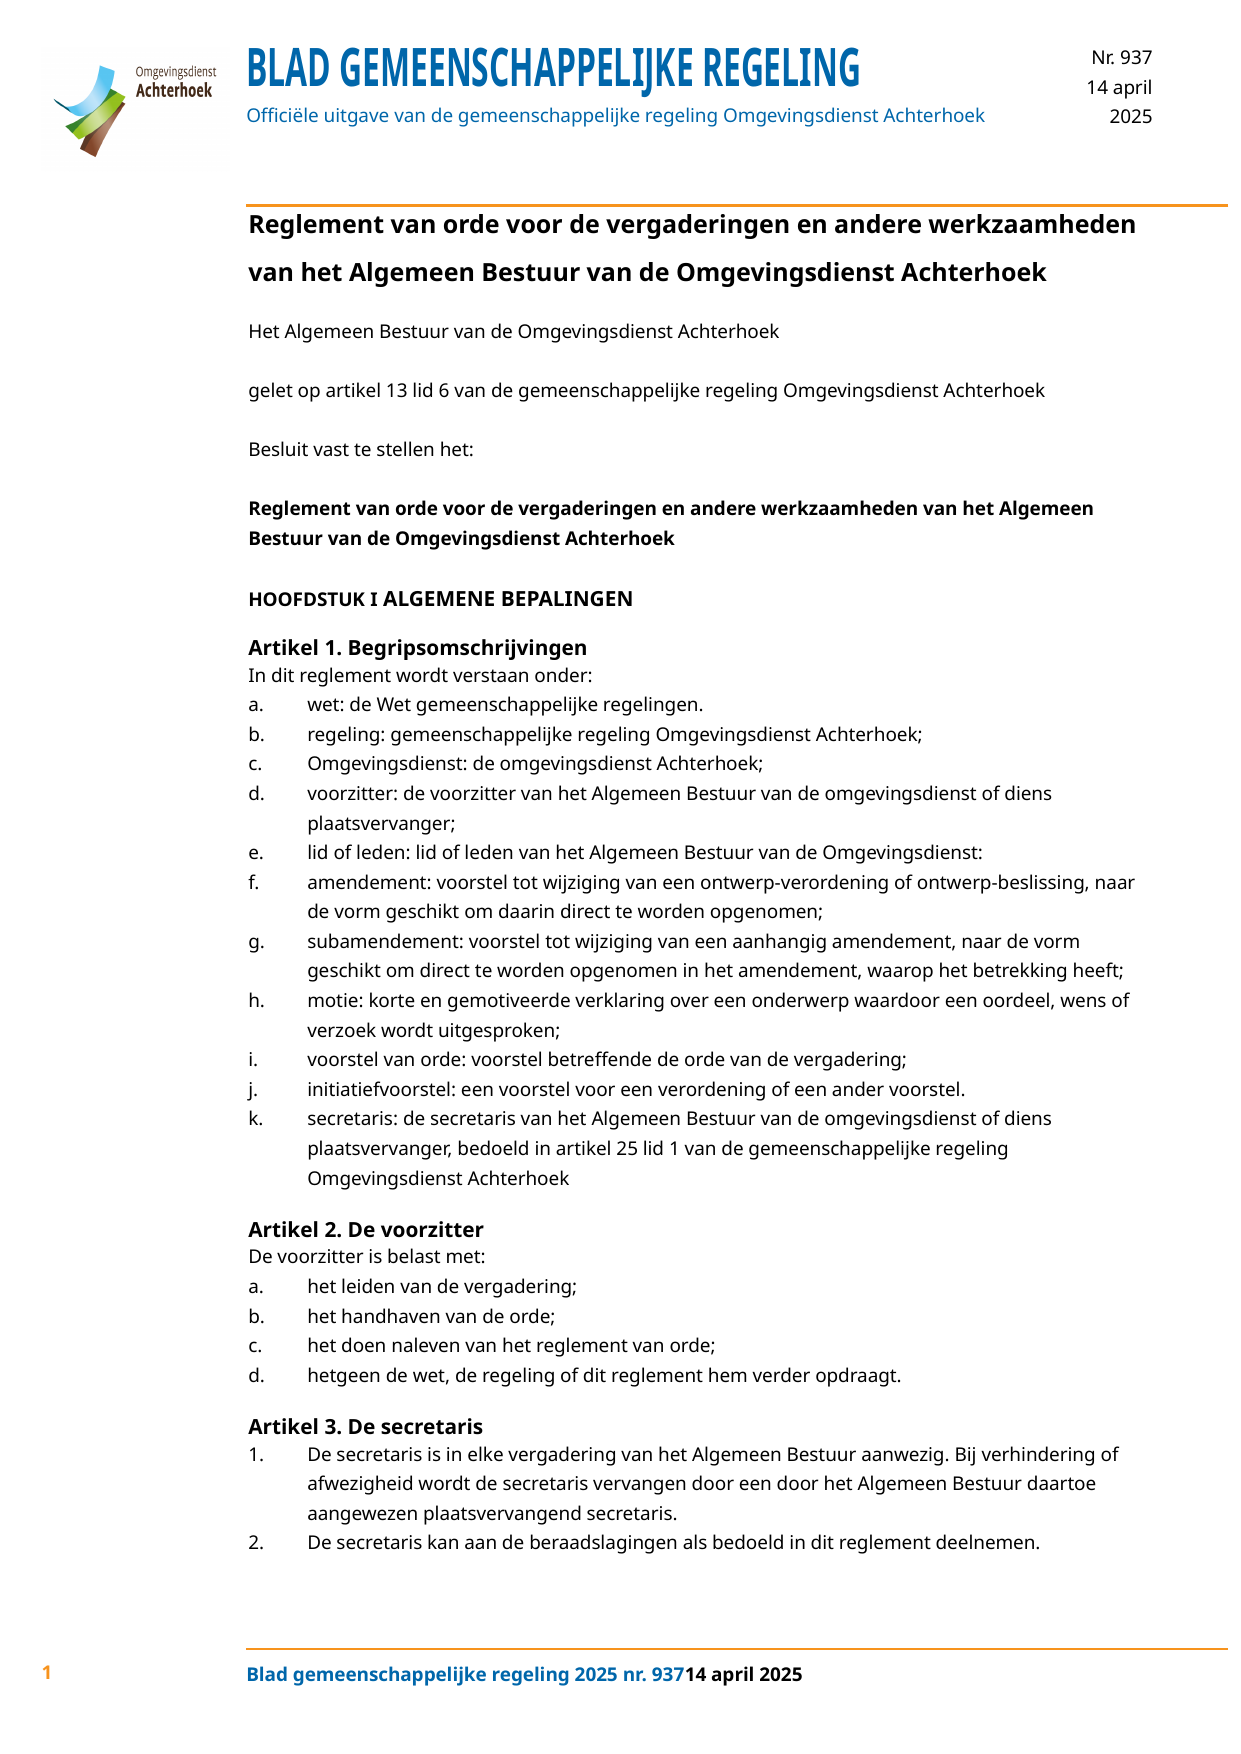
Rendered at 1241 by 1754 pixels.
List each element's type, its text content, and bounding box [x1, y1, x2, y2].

list subamendement: voorstel tot wijziging van een aanhangig amendement, naar de vorm geschikt om direct te worden opgenomen in het amendement, waarop het betrekking heeft; [248, 928, 1152, 983]
list lid of leden: lid of leden van het Algemeen Bestuur van de Omgevingsdienst: [248, 839, 1152, 865]
text Artikel 2. De voorzitter [248, 1215, 1152, 1244]
text Artikel 3. De secretaris [248, 1412, 1152, 1441]
list voorzitter: de voorzitter van het Algemeen Bestuur van de omgevingsdienst of diens plaatsvervanger; [248, 780, 1152, 836]
list amendement: voorstel tot wijziging van een ontwerp-verordening of ontwerp-beslissing, naar de vorm geschikt om daarin direct te worden opgenomen; [248, 869, 1152, 924]
text Artikel 1. Begripsomschrijvingen [248, 633, 1152, 662]
text gelet op artikel 13 lid 6 van de gemeenschappelijke regeling Omgevingsdienst Achterhoek [248, 377, 1152, 403]
text HOOFDSTUK I ALGEMENE BEPALINGEN [248, 584, 1152, 613]
text In dit reglement wordt verstaan onder: [248, 662, 1152, 688]
list wet: de Wet gemeenschappelijke regelingen. [248, 691, 1152, 717]
text Besluit vast te stellen het: [248, 436, 1152, 462]
text Reglement van orde voor de vergaderingen en andere werkzaamheden van het Algemeen Bestuur van de Omgevingsdienst Achterhoek [248, 207, 1152, 288]
text De voorzitter is belast met: [248, 1244, 1152, 1269]
list hetgeen de wet, de regeling of dit reglement hem verder opdraagt. [248, 1362, 1152, 1388]
text Reglement van orde voor de vergaderingen en andere werkzaamheden van het Algemeen Bestuur van de Omgevingsdienst Achterhoek [248, 495, 1152, 551]
list Omgevingsdienst: de omgevingsdienst Achterhoek; [248, 751, 1152, 776]
picture [41, 47, 231, 172]
list voorstel van orde: voorstel betreffende de orde van de vergadering; [248, 1046, 1152, 1072]
list De secretaris is in elke vergadering van het Algemeen Bestuur aanwezig. Bij verhindering of afwezigheid wordt de secretaris vervangen door een door het Algemeen Bestuur daartoe aangewezen plaatsvervangend secretaris. [248, 1441, 1152, 1526]
list initiatiefvoorstel: een voorstel voor een verordening of een ander voorstel. [248, 1076, 1152, 1102]
list het doen naleven van het reglement van orde; [248, 1332, 1152, 1358]
list het leiden van de vergadering; [248, 1273, 1152, 1299]
list regeling: gemeenschappelijke regeling Omgevingsdienst Achterhoek; [248, 721, 1152, 747]
list motie: korte en gemotiveerde verklaring over een onderwerp waardoor een oordeel, wens of verzoek wordt uitgesproken; [248, 987, 1152, 1043]
list De secretaris kan aan de beraadslagingen als bedoeld in dit reglement deelnemen. [248, 1529, 1152, 1555]
list secretaris: de secretaris van het Algemeen Bestuur van de omgevingsdienst of diens plaatsvervanger, bedoeld in artikel 25 lid 1 van de gemeenschappelijke regeling Omgevingsdienst Achterhoek [248, 1106, 1152, 1191]
list het handhaven van de orde; [248, 1303, 1152, 1328]
text Het Algemeen Bestuur van de Omgevingsdienst Achterhoek [248, 318, 1152, 344]
